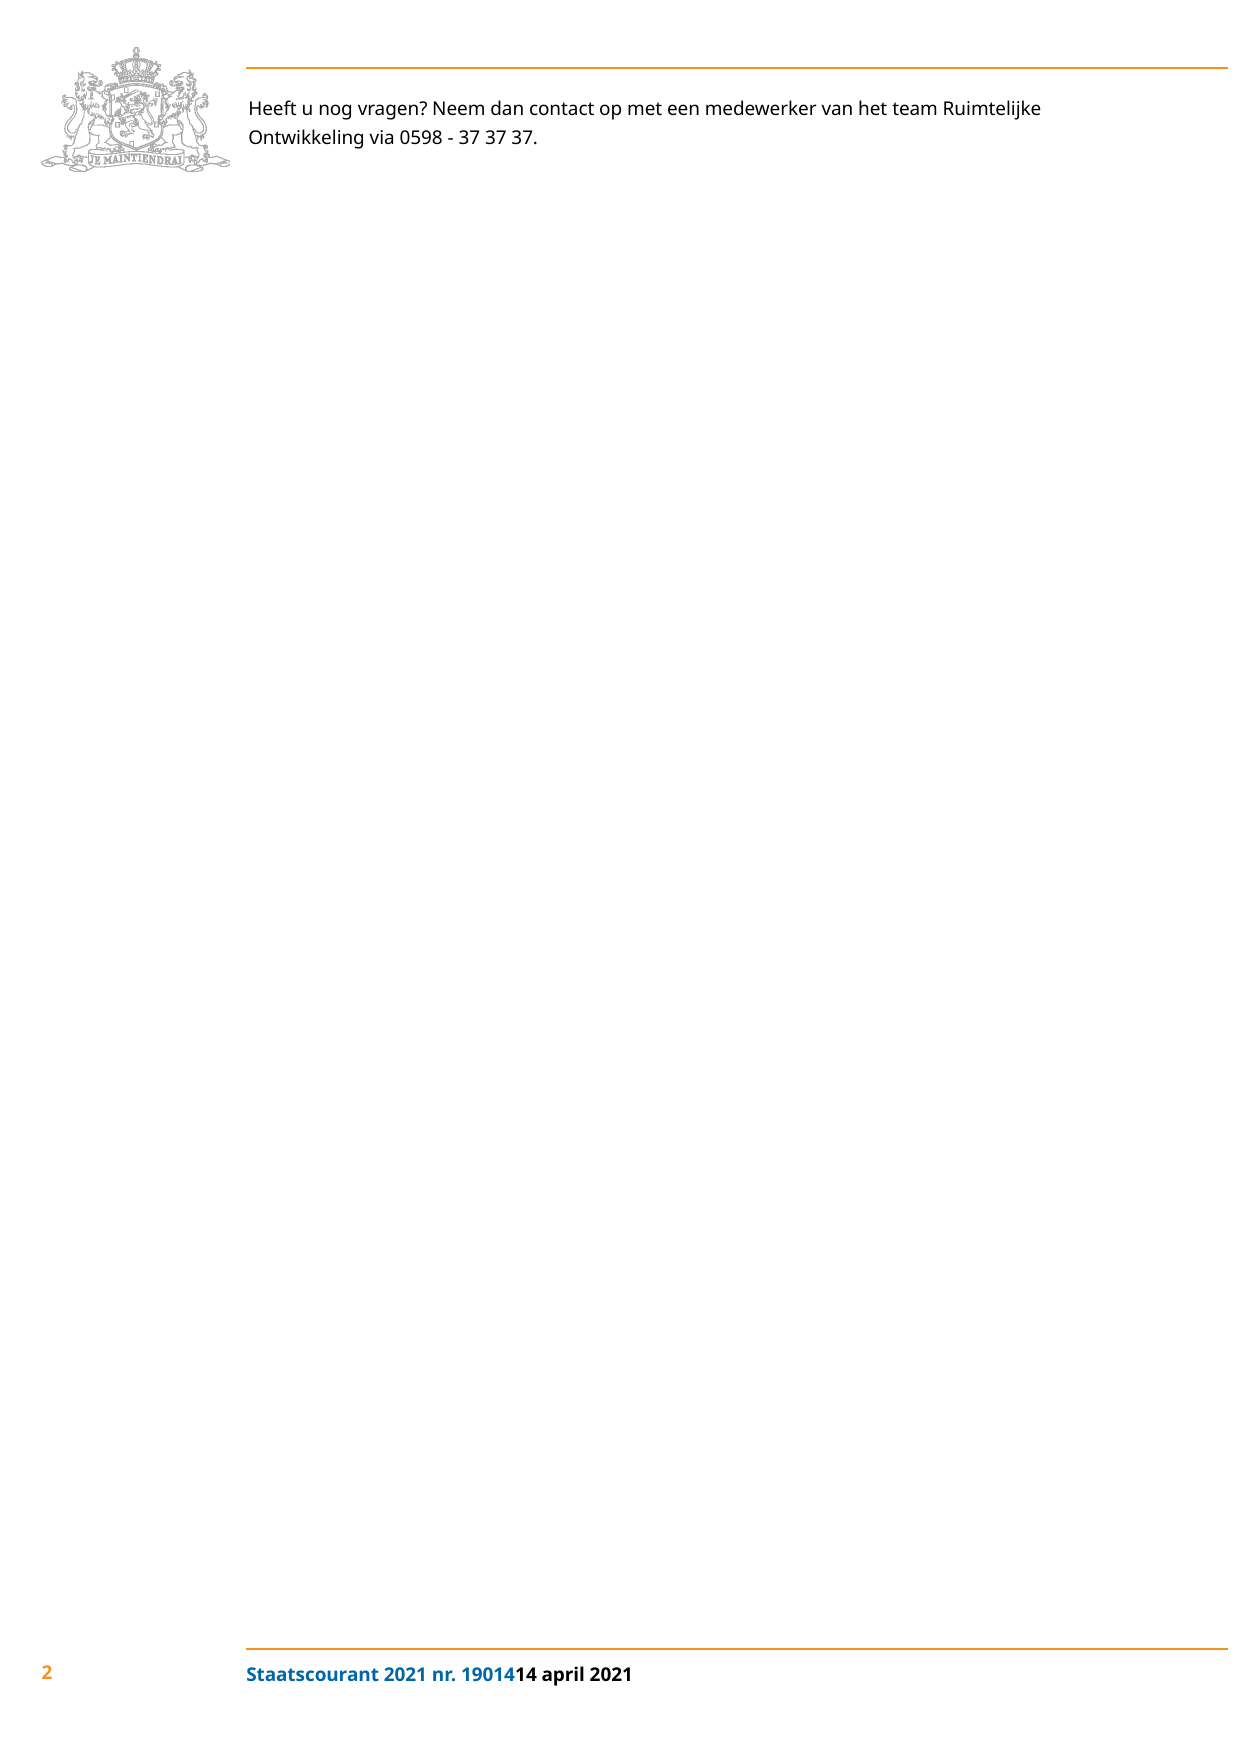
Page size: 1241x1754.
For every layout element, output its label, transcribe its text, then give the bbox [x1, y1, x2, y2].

text Heeft u nog vragen? Neem dan contact op met een medewerker van het team Ruimtelijke Ontwikkeling via 0598 - 37 37 37. [248, 95, 1152, 150]
picture [41, 47, 231, 172]
